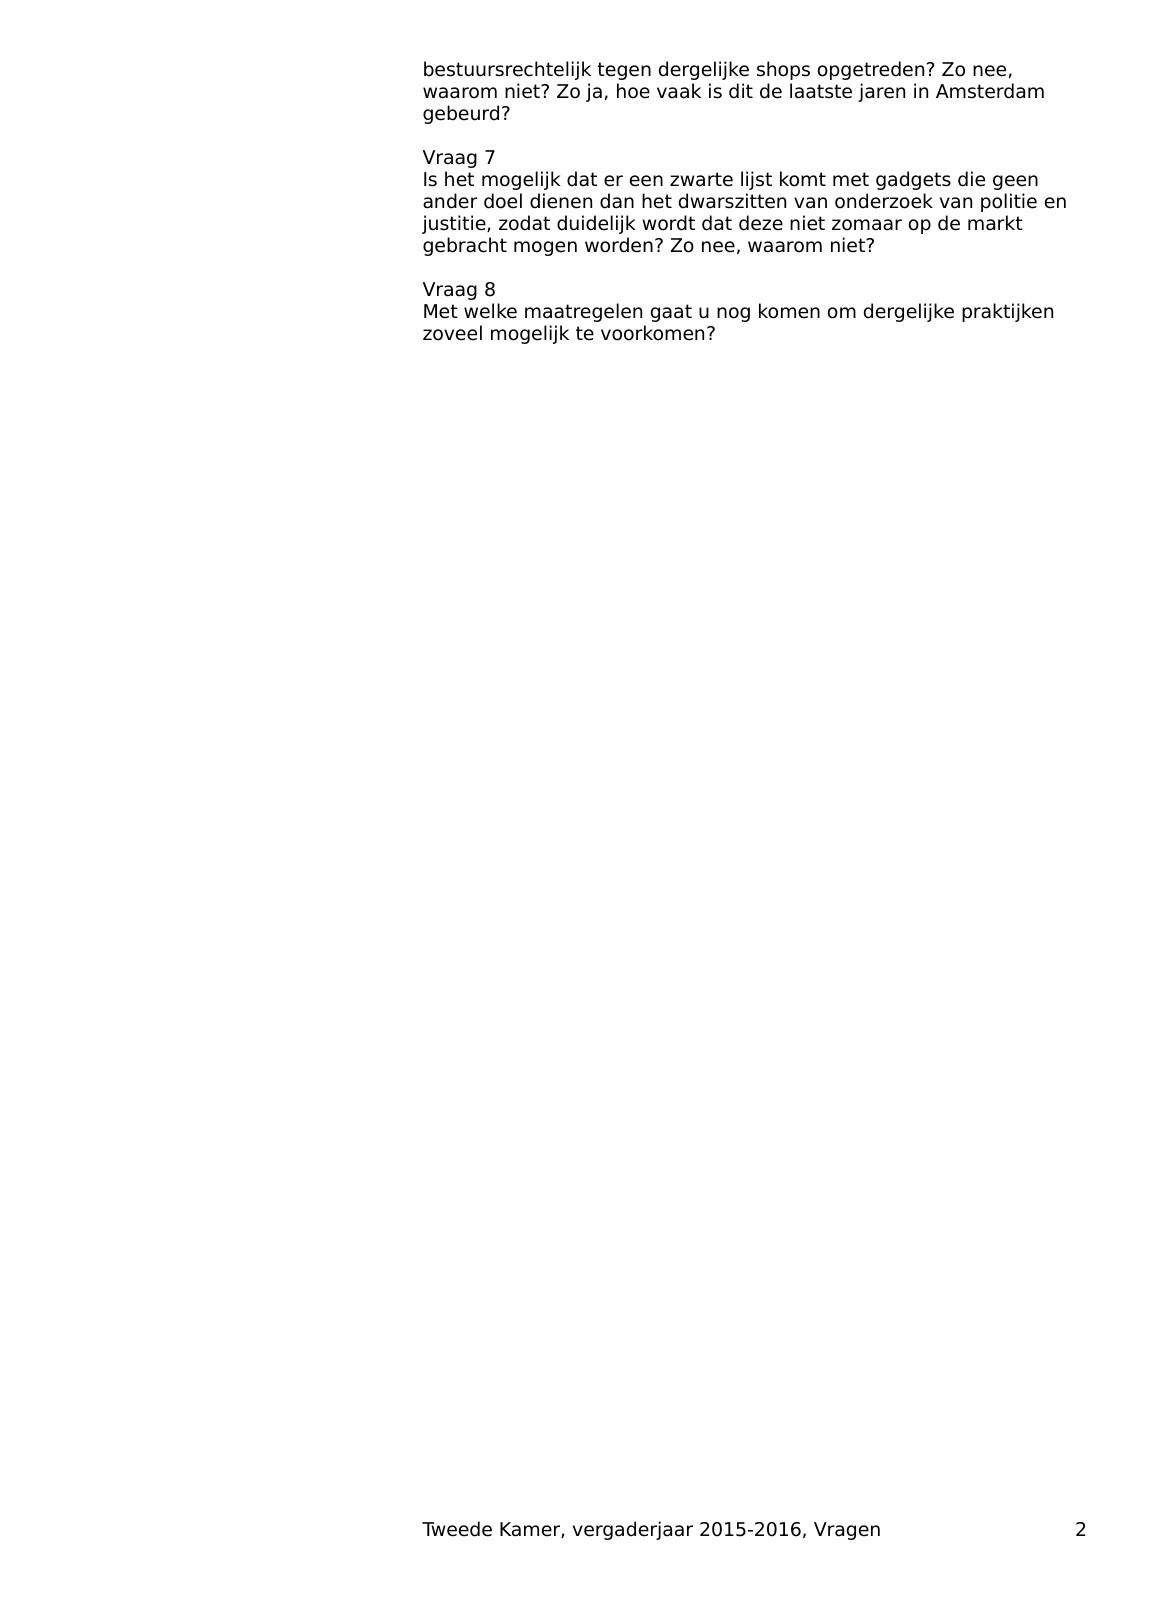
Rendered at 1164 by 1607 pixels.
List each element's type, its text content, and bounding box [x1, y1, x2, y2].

text Vraag 7 [422, 147, 1087, 169]
text Met welke maatregelen gaat u nog komen om dergelijke praktijken zoveel mogelijk te voorkomen? [422, 301, 1087, 345]
text bestuursrechtelijk tegen dergelijke shops opgetreden? Zo nee, waarom niet? Zo ja, hoe vaak is dit de laatste jaren in Amsterdam gebeurd? [422, 59, 1087, 125]
text Is het mogelijk dat er een zwarte lijst komt met gadgets die geen ander doel dienen dan het dwarszitten van onderzoek van politie en justitie, zodat duidelijk wordt dat deze niet zomaar op de markt gebracht mogen worden? Zo nee, waarom niet? [422, 169, 1087, 257]
text Vraag 8 [422, 279, 1087, 301]
